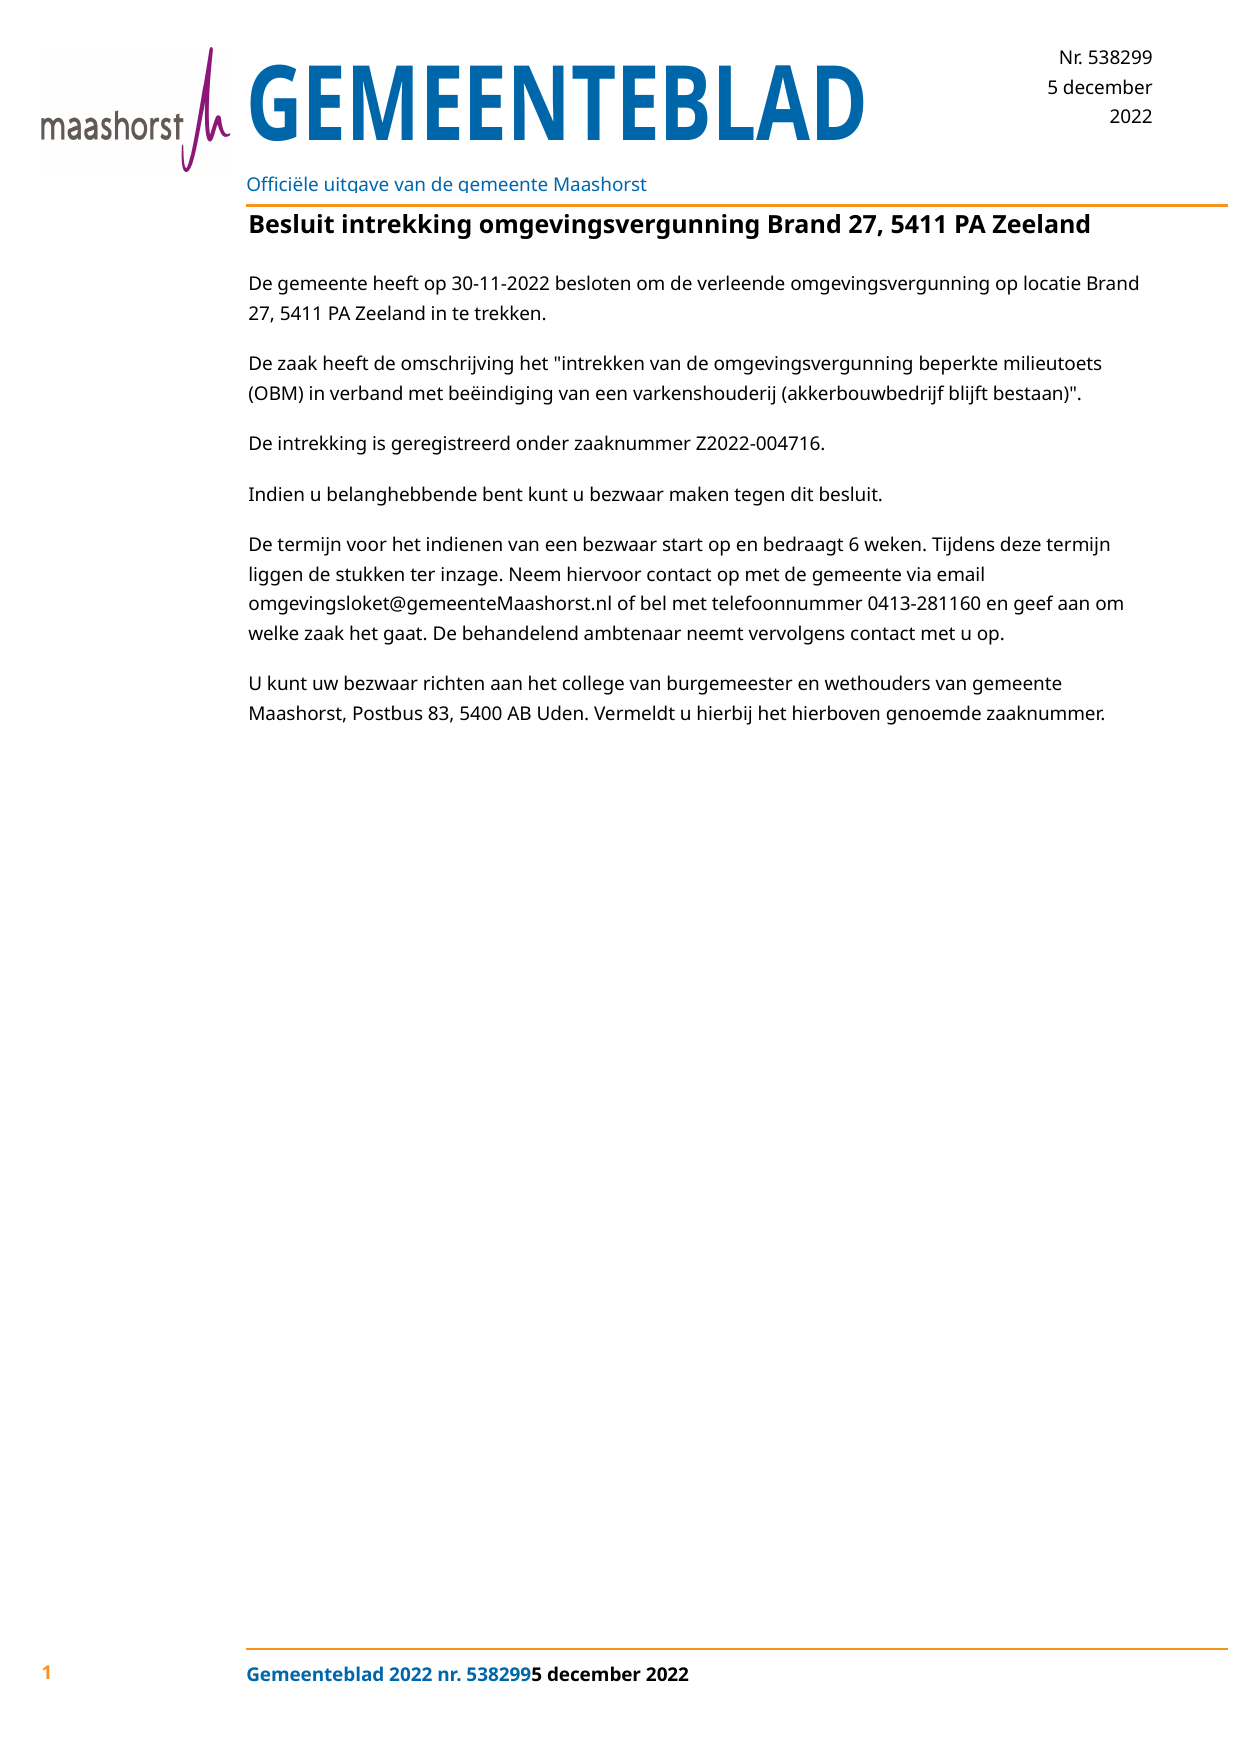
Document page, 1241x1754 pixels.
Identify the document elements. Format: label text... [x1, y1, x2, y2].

text De intrekking is geregistreerd onder zaaknummer Z2022-004716. [248, 430, 1152, 456]
text De zaak heeft de omschrijving het "intrekken van de omgevingsvergunning beperkte milieutoets (OBM) in verband met beëindiging van een varkenshouderij (akkerbouwbedrijf blijft bestaan)". [248, 350, 1152, 406]
text Indien u belanghebbende bent kunt u bezwaar maken tegen dit besluit. [248, 481, 1152, 506]
text U kunt uw bezwaar richten aan het college van burgemeester en wethouders van gemeente Maashorst, Postbus 83, 5400 AB Uden. Vermeldt u hierbij het hierboven genoemde zaaknummer. [248, 670, 1152, 726]
text Besluit intrekking omgevingsvergunning Brand 27, 5411 PA Zeeland [248, 207, 1152, 241]
picture [41, 47, 231, 172]
text De termijn voor het indienen van een bezwaar start op en bedraagt 6 weken. Tijdens deze termijn liggen de stukken ter inzage. Neem hiervoor contact op met de gemeente via email omgevingsloket@gemeenteMaashorst.nl of bel met telefoonnummer 0413-281160 en geef aan om welke zaak het gaat. De behandelend ambtenaar neemt vervolgens contact met u op. [248, 531, 1152, 646]
text De gemeente heeft op 30-11-2022 besloten om de verleende omgevingsvergunning op locatie Brand 27, 5411 PA Zeeland in te trekken. [248, 270, 1152, 326]
